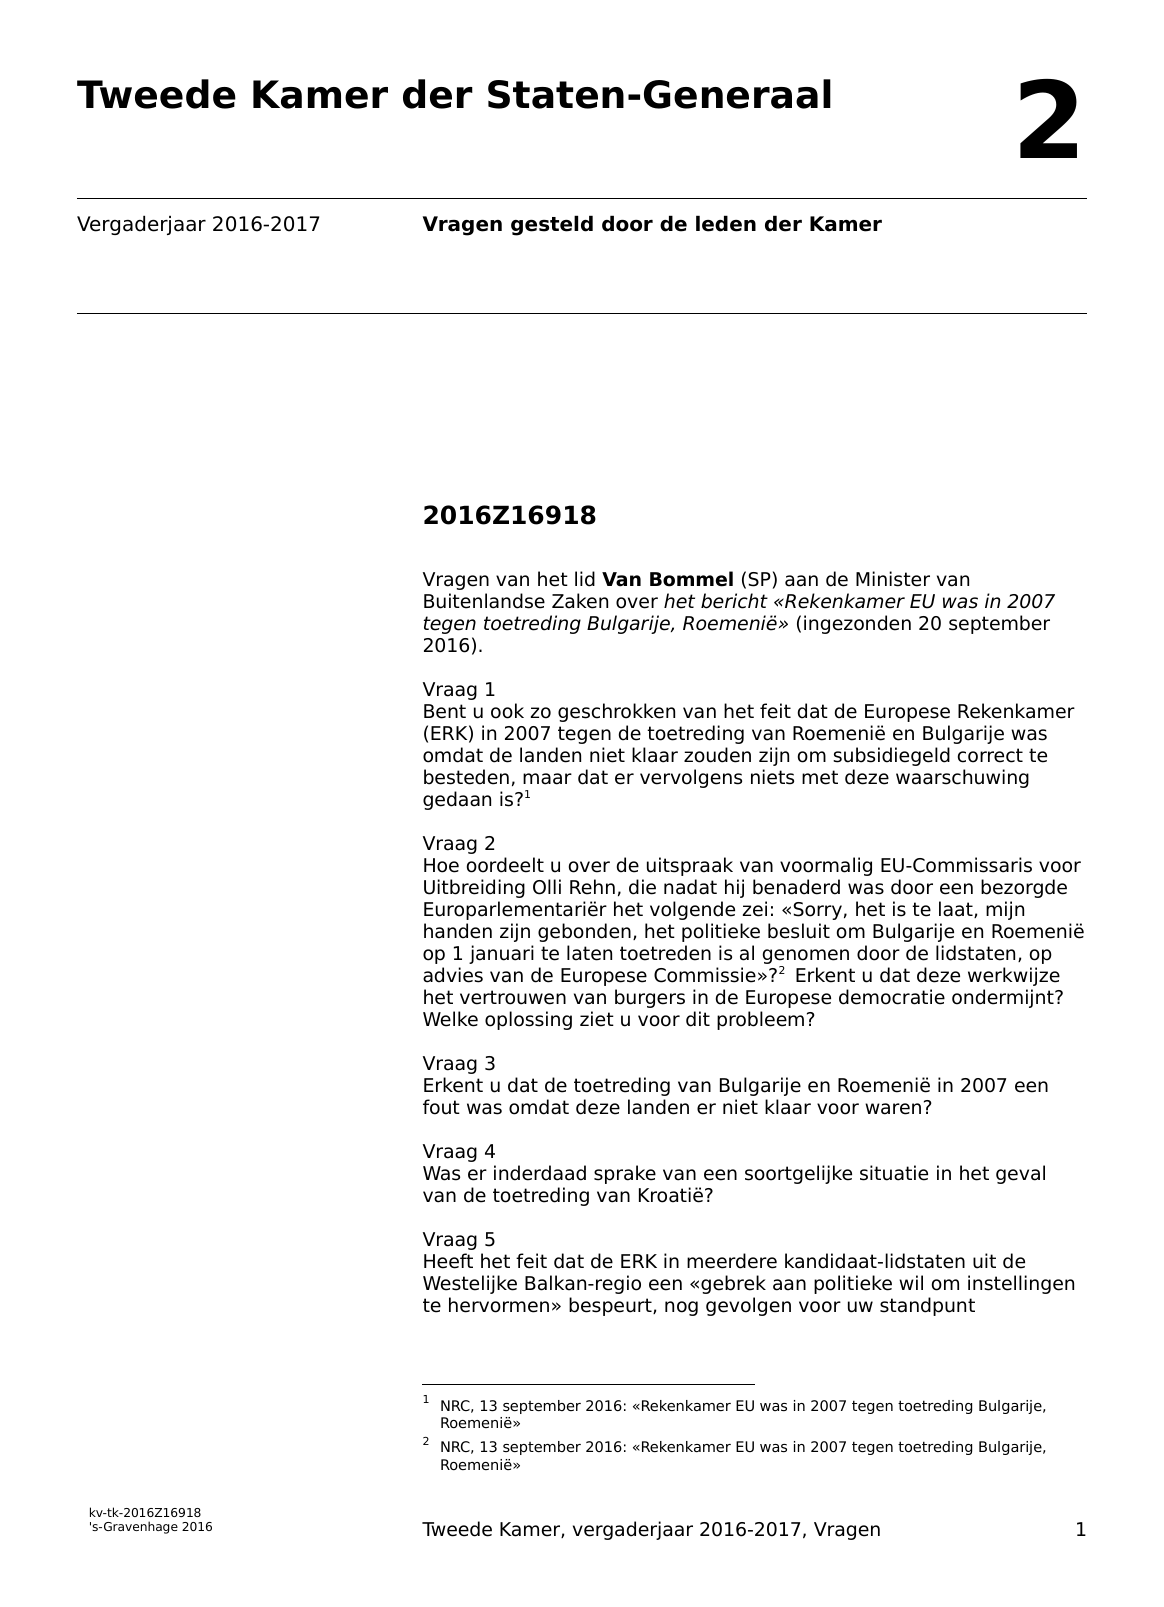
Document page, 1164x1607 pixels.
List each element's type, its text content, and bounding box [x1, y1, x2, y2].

text Vraag 3 [422, 1053, 1087, 1075]
table_cell Vragen gesteld door de leden der Kamer [422, 199, 1087, 313]
text NRC, 13 september 2016: «Rekenkamer EU was in 2007 tegen toetreding Bulgarije, Roemenië» [422, 1393, 1087, 1432]
text NRC, 13 september 2016: «Rekenkamer EU was in 2007 tegen toetreding Bulgarije, Roemenië» [422, 1435, 1087, 1474]
text Vraag 2 [422, 833, 1087, 855]
table_header Tweede Kamer der Staten-Generaal [77, 59, 886, 198]
text Vragen van het lid Van Bommel (SP) aan de Minister van Buitenlandse Zaken over het bericht «Rekenkamer EU was in 2007 tegen toetreding Bulgarije, Roemenië» (ingezonden 20 september 2016). [422, 569, 1087, 657]
text Was er inderdaad sprake van een soortgelijke situatie in het geval van de toetreding van Kroatië? [422, 1163, 1087, 1207]
table_cell Vergaderjaar 2016-2017 [77, 199, 422, 313]
text Vraag 4 [422, 1141, 1087, 1163]
text Vraag 1 [422, 679, 1087, 701]
text Erkent u dat de toetreding van Bulgarije en Roemenië in 2007 een fout was omdat deze landen er niet klaar voor waren? [422, 1075, 1087, 1119]
table_header 2 [886, 59, 1087, 198]
text kv-tk-2016Z16918 [88, 1506, 323, 1520]
text Bent u ook zo geschrokken van het feit dat de Europese Rekenkamer (ERK) in 2007 tegen de toetreding van Roemenië en Bulgarije was omdat de landen niet klaar zouden zijn om subsidiegeld correct te besteden, maar dat er vervolgens niets met deze waarschuwing gedaan is? [422, 701, 1087, 811]
text Vraag 5 [422, 1229, 1087, 1251]
text Heeft het feit dat de ERK in meerdere kandidaat-lidstaten uit de Westelijke Balkan-regio een «gebrek aan politieke wil om instellingen te hervormen» bespeurt, nog gevolgen voor uw standpunt [422, 1251, 1087, 1317]
text Hoe oordeelt u over de uitspraak van voormalig EU-Commissaris voor Uitbreiding Olli Rehn, die nadat hij benaderd was door een bezorgde Europarlementariër het volgende zei: «Sorry, het is te laat, mijn handen zijn gebonden, het politieke besluit om Bulgarije en Roemenië op 1 januari te laten toetreden is al genomen door de lidstaten, op advies van de Europese Commissie»? Erkent u dat deze werkwijze het vertrouwen van burgers in de Europese democratie ondermijnt? Welke oplossing ziet u voor dit probleem? [422, 855, 1087, 1031]
text 2016Z16918 [422, 501, 1087, 531]
text 's-Gravenhage 2016 [88, 1520, 323, 1534]
